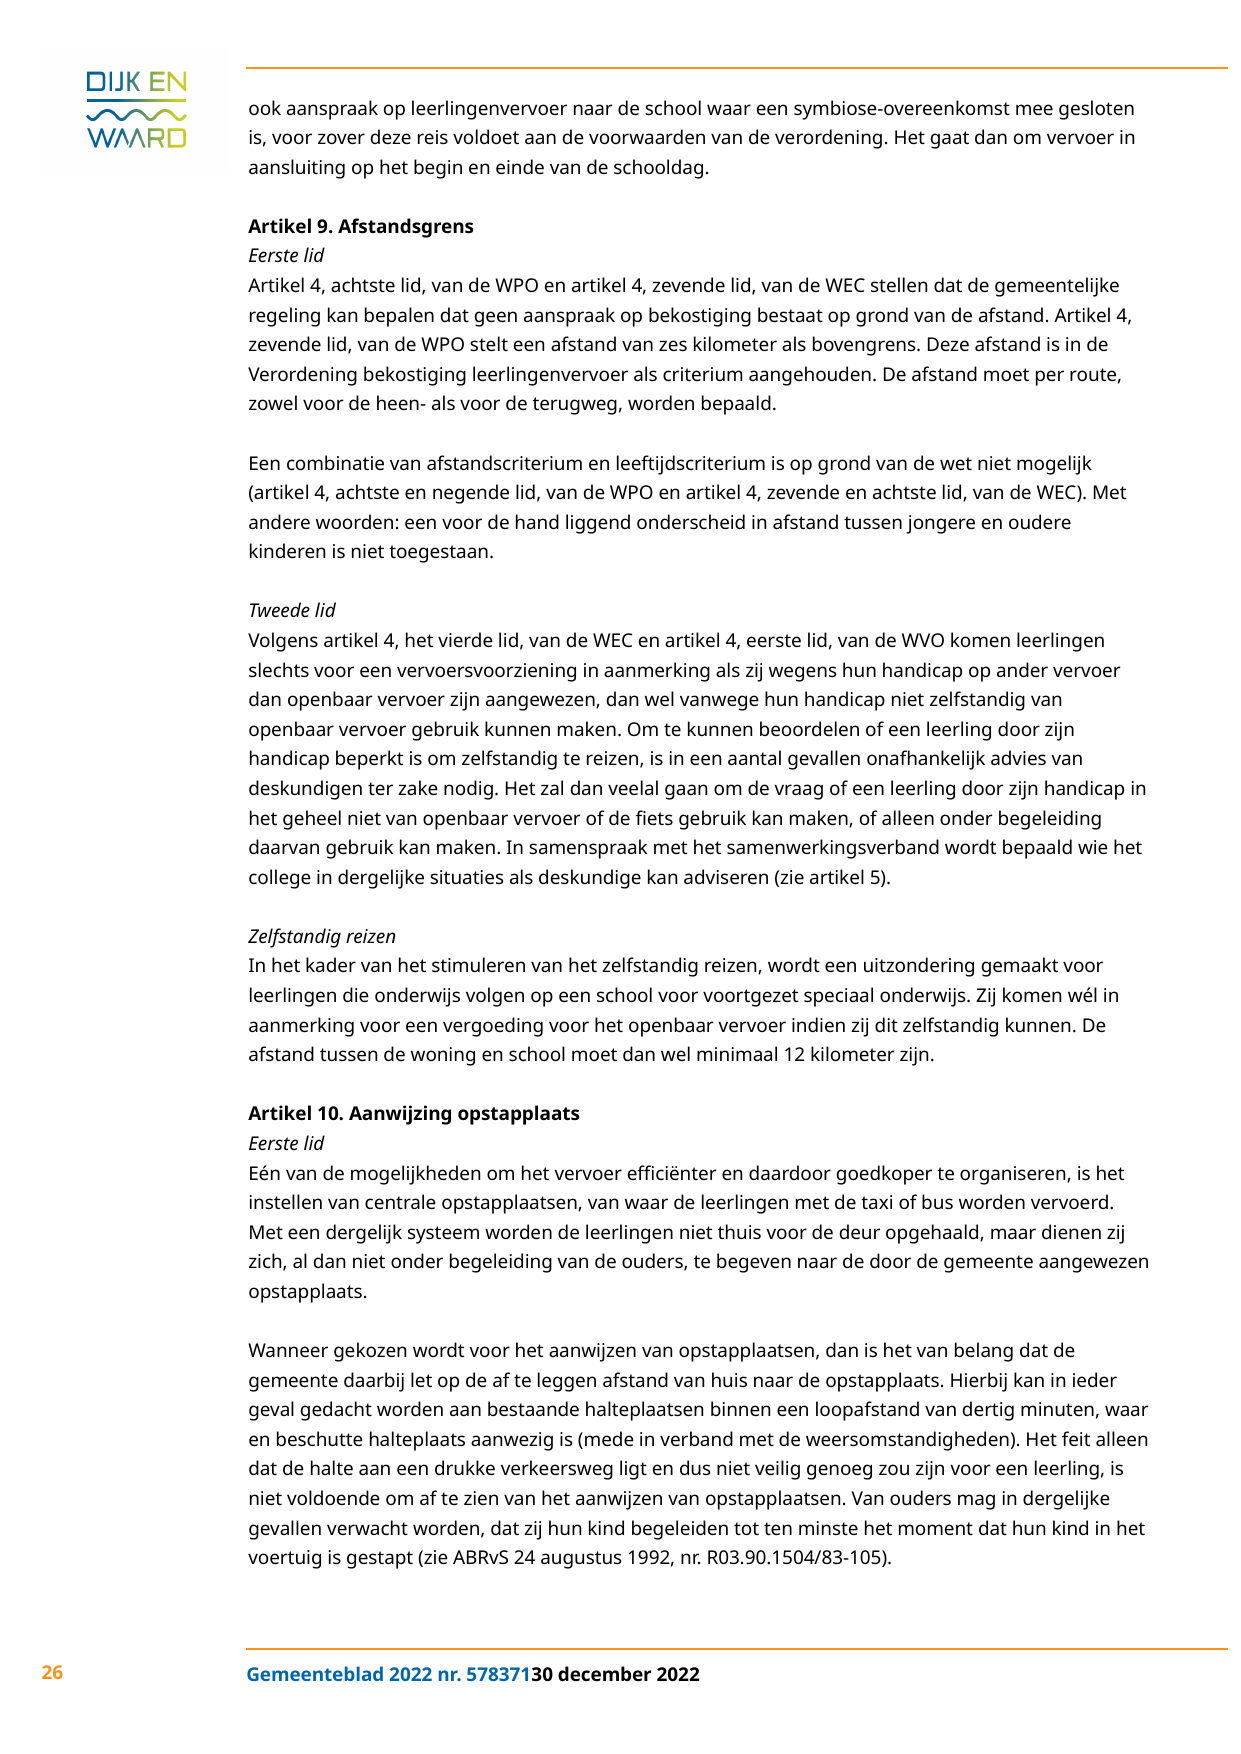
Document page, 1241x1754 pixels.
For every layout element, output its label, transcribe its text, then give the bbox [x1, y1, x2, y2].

text ook aanspraak op leerlingenvervoer naar de school waar een symbiose-overeenkomst mee gesloten is, voor zover deze reis voldoet aan de voorwaarden van de verordening. Het gaat dan om vervoer in aansluiting op het begin en einde van de schooldag. [248, 95, 1152, 180]
text Een combinatie van afstandscriterium en leeftijdscriterium is op grond van de wet niet mogelijk (artikel 4, achtste en negende lid, van de WPO en artikel 4, zevende en achtste lid, van de WEC). Met andere woorden: een voor de hand liggend onderscheid in afstand tussen jongere en oudere kinderen is niet toegestaan. [248, 450, 1152, 564]
picture [41, 47, 231, 172]
text Zelfstandig reizen [248, 923, 1152, 949]
text Eerste lid [248, 243, 1152, 268]
text Eerste lid [248, 1130, 1152, 1156]
text Wanneer gekozen wordt voor het aanwijzen van opstapplaatsen, dan is het van belang dat de gemeente daarbij let op de af te leggen afstand van huis naar de opstapplaats. Hierbij kan in ieder geval gedacht worden aan bestaande halteplaatsen binnen een loopafstand van dertig minuten, waar en beschutte halteplaats aanwezig is (mede in verband met de weersomstandigheden). Het feit alleen dat de halte aan een drukke verkeersweg ligt en dus niet veilig genoeg zou zijn voor een leerling, is niet voldoende om af te zien van het aanwijzen van opstapplaatsen. Van ouders mag in dergelijke gevallen verwacht worden, dat zij hun kind begeleiden tot ten minste het moment dat hun kind in het voertuig is gestapt (zie ABRvS 24 augustus 1992, nr. R03.90.1504/83-105). [248, 1337, 1152, 1570]
text In het kader van het stimuleren van het zelfstandig reizen, wordt een uitzondering gemaakt voor leerlingen die onderwijs volgen op een school voor voortgezet speciaal onderwijs. Zij komen wél in aanmerking voor een vergoeding voor het openbaar vervoer indien zij dit zelfstandig kunnen. De afstand tussen de woning en school moet dan wel minimaal 12 kilometer zijn. [248, 953, 1152, 1067]
text Tweede lid [248, 598, 1152, 623]
text Artikel 10. Aanwijzing opstapplaats [248, 1101, 1152, 1126]
text Eén van de mogelijkheden om het vervoer efficiënter en daardoor goedkoper te organiseren, is het instellen van centrale opstapplaatsen, van waar de leerlingen met de taxi of bus worden vervoerd. Met een dergelijk systeem worden de leerlingen niet thuis voor de deur opgehaald, maar dienen zij zich, al dan niet onder begeleiding van de ouders, te begeven naar de door de gemeente aangewezen opstapplaats. [248, 1160, 1152, 1304]
text Artikel 4, achtste lid, van de WPO en artikel 4, zevende lid, van de WEC stellen dat de gemeentelijke regeling kan bepalen dat geen aanspraak op bekostiging bestaat op grond van de afstand. Artikel 4, zevende lid, van de WPO stelt een afstand van zes kilometer als bovengrens. Deze afstand is in de Verordening bekostiging leerlingenvervoer als criterium aangehouden. De afstand moet per route, zowel voor de heen- als voor de terugweg, worden bepaald. [248, 272, 1152, 416]
text Artikel 9. Afstandsgrens [248, 213, 1152, 239]
text Volgens artikel 4, het vierde lid, van de WEC en artikel 4, eerste lid, van de WVO komen leerlingen slechts voor een vervoersvoorziening in aanmerking als zij wegens hun handicap op ander vervoer dan openbaar vervoer zijn aangewezen, dan wel vanwege hun handicap niet zelfstandig van openbaar vervoer gebruik kunnen maken. Om te kunnen beoordelen of een leerling door zijn handicap beperkt is om zelfstandig te reizen, is in een aantal gevallen onafhankelijk advies van deskundigen ter zake nodig. Het zal dan veelal gaan om de vraag of een leerling door zijn handicap in het geheel niet van openbaar vervoer of de fiets gebruik kan maken, of alleen onder begeleiding daarvan gebruik kan maken. In samenspraak met het samenwerkingsverband wordt bepaald wie het college in dergelijke situaties als deskundige kan adviseren (zie artikel 5). [248, 627, 1152, 890]
